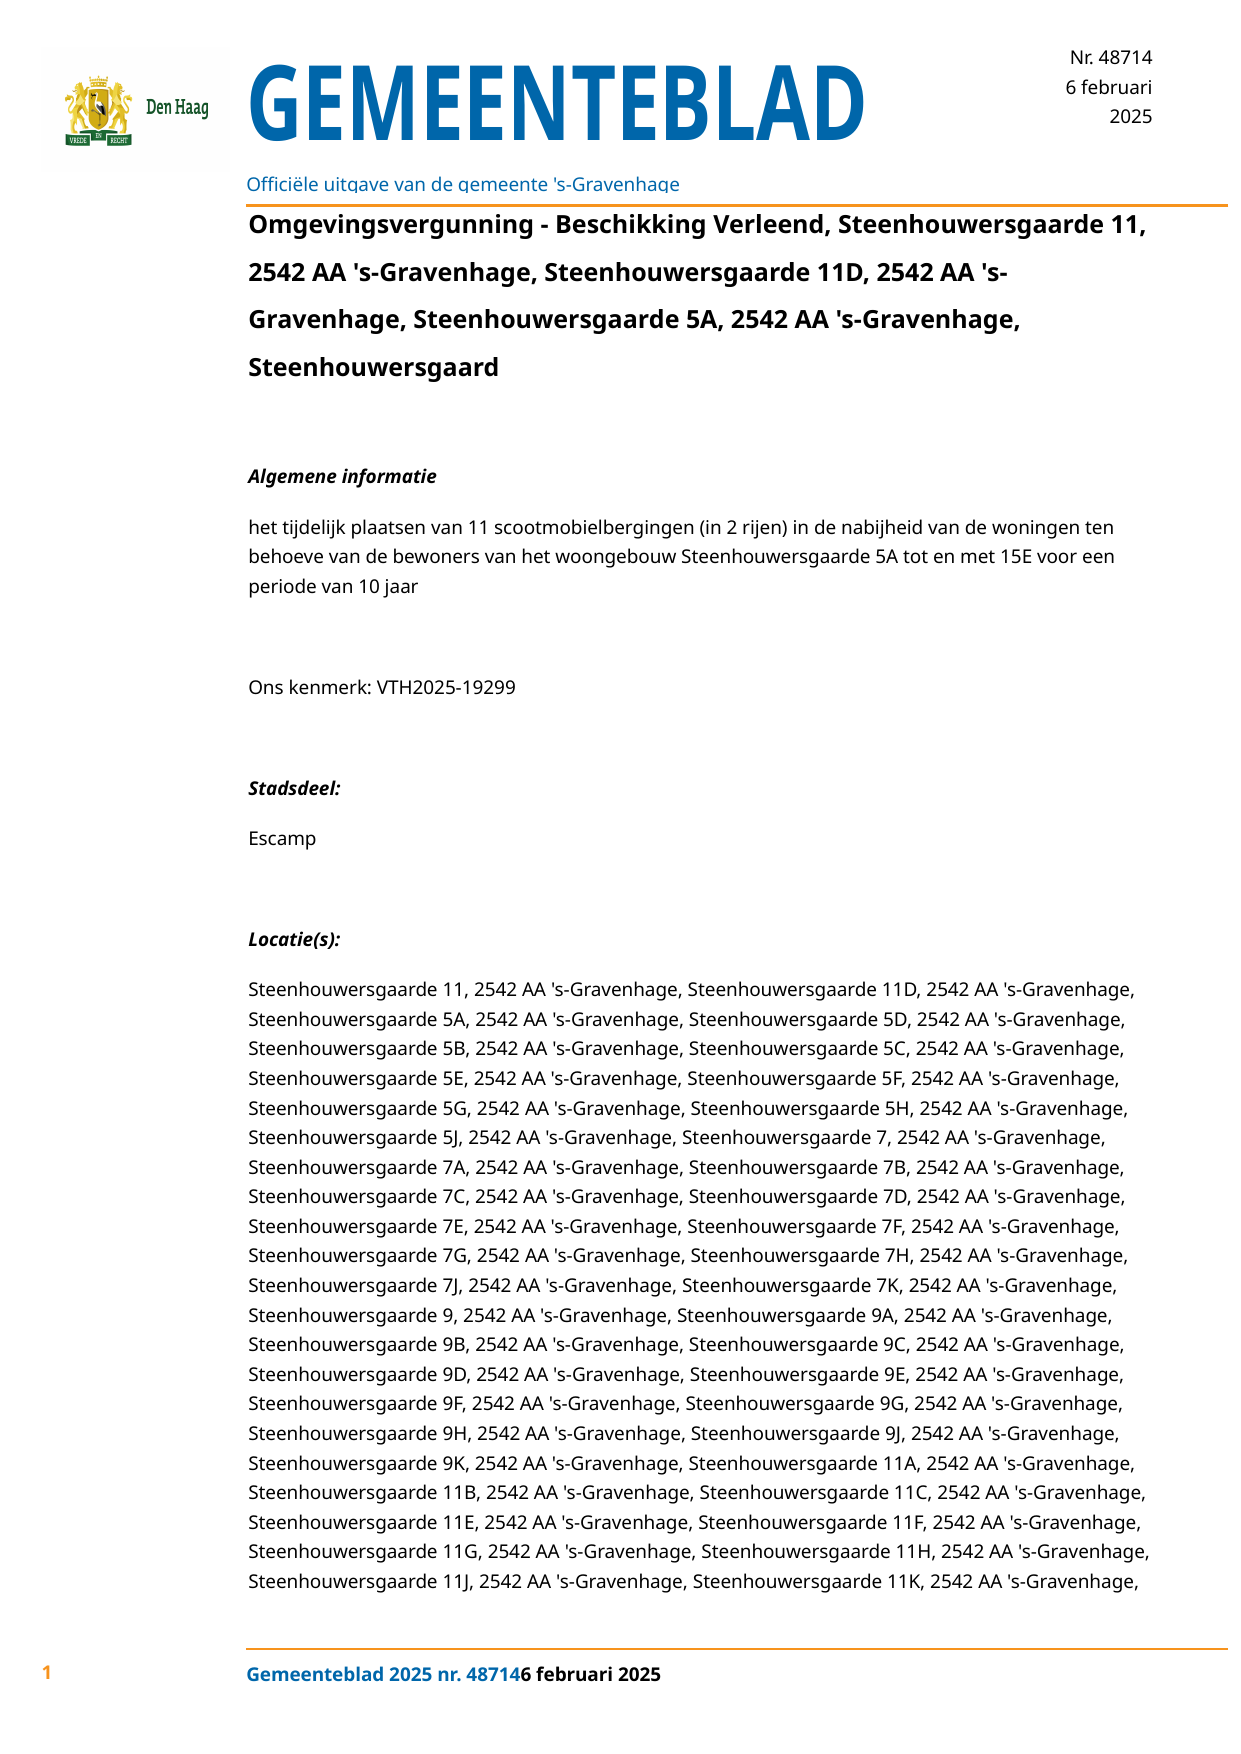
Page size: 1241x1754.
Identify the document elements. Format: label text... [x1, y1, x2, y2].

text Omgevingsvergunning - Beschikking Verleend, Steenhouwersgaarde 11, 2542 AA 's-Gravenhage, Steenhouwersgaarde 11D, 2542 AA 's-Gravenhage, Steenhouwersgaarde 5A, 2542 AA 's-Gravenhage, Steenhouwersgaard [248, 207, 1152, 384]
text Escamp [248, 825, 1152, 851]
text het tijdelijk plaatsen van 11 scootmobielbergingen (in 2 rijen) in de nabijheid van de woningen ten behoeve van de bewoners van het woongebouw Steenhouwersgaarde 5A tot en met 15E voor een periode van 10 jaar [248, 514, 1152, 599]
text Locatie(s): [248, 926, 1152, 952]
picture [41, 47, 231, 172]
text Steenhouwersgaarde 11, 2542 AA 's-Gravenhage, Steenhouwersgaarde 11D, 2542 AA 's-Gravenhage, Steenhouwersgaarde 5A, 2542 AA 's-Gravenhage, Steenhouwersgaarde 5D, 2542 AA 's-Gravenhage, Steenhouwersgaarde 5B, 2542 AA 's-Gravenhage, Steenhouwersgaarde 5C, 2542 AA 's-Gravenhage, Steenhouwersgaarde 5E, 2542 AA 's-Gravenhage, Steenhouwersgaarde 5F, 2542 AA 's-Gravenhage, Steenhouwersgaarde 5G, 2542 AA 's-Gravenhage, Steenhouwersgaarde 5H, 2542 AA 's-Gravenhage, Steenhouwersgaarde 5J, 2542 AA 's-Gravenhage, Steenhouwersgaarde 7, 2542 AA 's-Gravenhage, Steenhouwersgaarde 7A, 2542 AA 's-Gravenhage, Steenhouwersgaarde 7B, 2542 AA 's-Gravenhage, Steenhouwersgaarde 7C, 2542 AA 's-Gravenhage, Steenhouwersgaarde 7D, 2542 AA 's-Gravenhage, Steenhouwersgaarde 7E, 2542 AA 's-Gravenhage, Steenhouwersgaarde 7F, 2542 AA 's-Gravenhage, Steenhouwersgaarde 7G, 2542 AA 's-Gravenhage, Steenhouwersgaarde 7H, 2542 AA 's-Gravenhage, Steenhouwersgaarde 7J, 2542 AA 's-Gravenhage, Steenhouwersgaarde 7K, 2542 AA 's-Gravenhage, Steenhouwersgaarde 9, 2542 AA 's-Gravenhage, Steenhouwersgaarde 9A, 2542 AA 's-Gravenhage, Steenhouwersgaarde 9B, 2542 AA 's-Gravenhage, Steenhouwersgaarde 9C, 2542 AA 's-Gravenhage, Steenhouwersgaarde 9D, 2542 AA 's-Gravenhage, Steenhouwersgaarde 9E, 2542 AA 's-Gravenhage, Steenhouwersgaarde 9F, 2542 AA 's-Gravenhage, Steenhouwersgaarde 9G, 2542 AA 's-Gravenhage, Steenhouwersgaarde 9H, 2542 AA 's-Gravenhage, Steenhouwersgaarde 9J, 2542 AA 's-Gravenhage, Steenhouwersgaarde 9K, 2542 AA 's-Gravenhage, Steenhouwersgaarde 11A, 2542 AA 's-Gravenhage, Steenhouwersgaarde 11B, 2542 AA 's-Gravenhage, Steenhouwersgaarde 11C, 2542 AA 's-Gravenhage, Steenhouwersgaarde 11E, 2542 AA 's-Gravenhage, Steenhouwersgaarde 11F, 2542 AA 's-Gravenhage, Steenhouwersgaarde 11G, 2542 AA 's-Gravenhage, Steenhouwersgaarde 11H, 2542 AA 's-Gravenhage, Steenhouwersgaarde 11J, 2542 AA 's-Gravenhage, Steenhouwersgaarde 11K, 2542 AA 's-Gravenhage, [248, 976, 1152, 1594]
text Stadsdeel: [248, 775, 1152, 801]
text Algemene informatie [248, 463, 1152, 489]
text Ons kenmerk: VTH2025-19299 [248, 674, 1152, 700]
